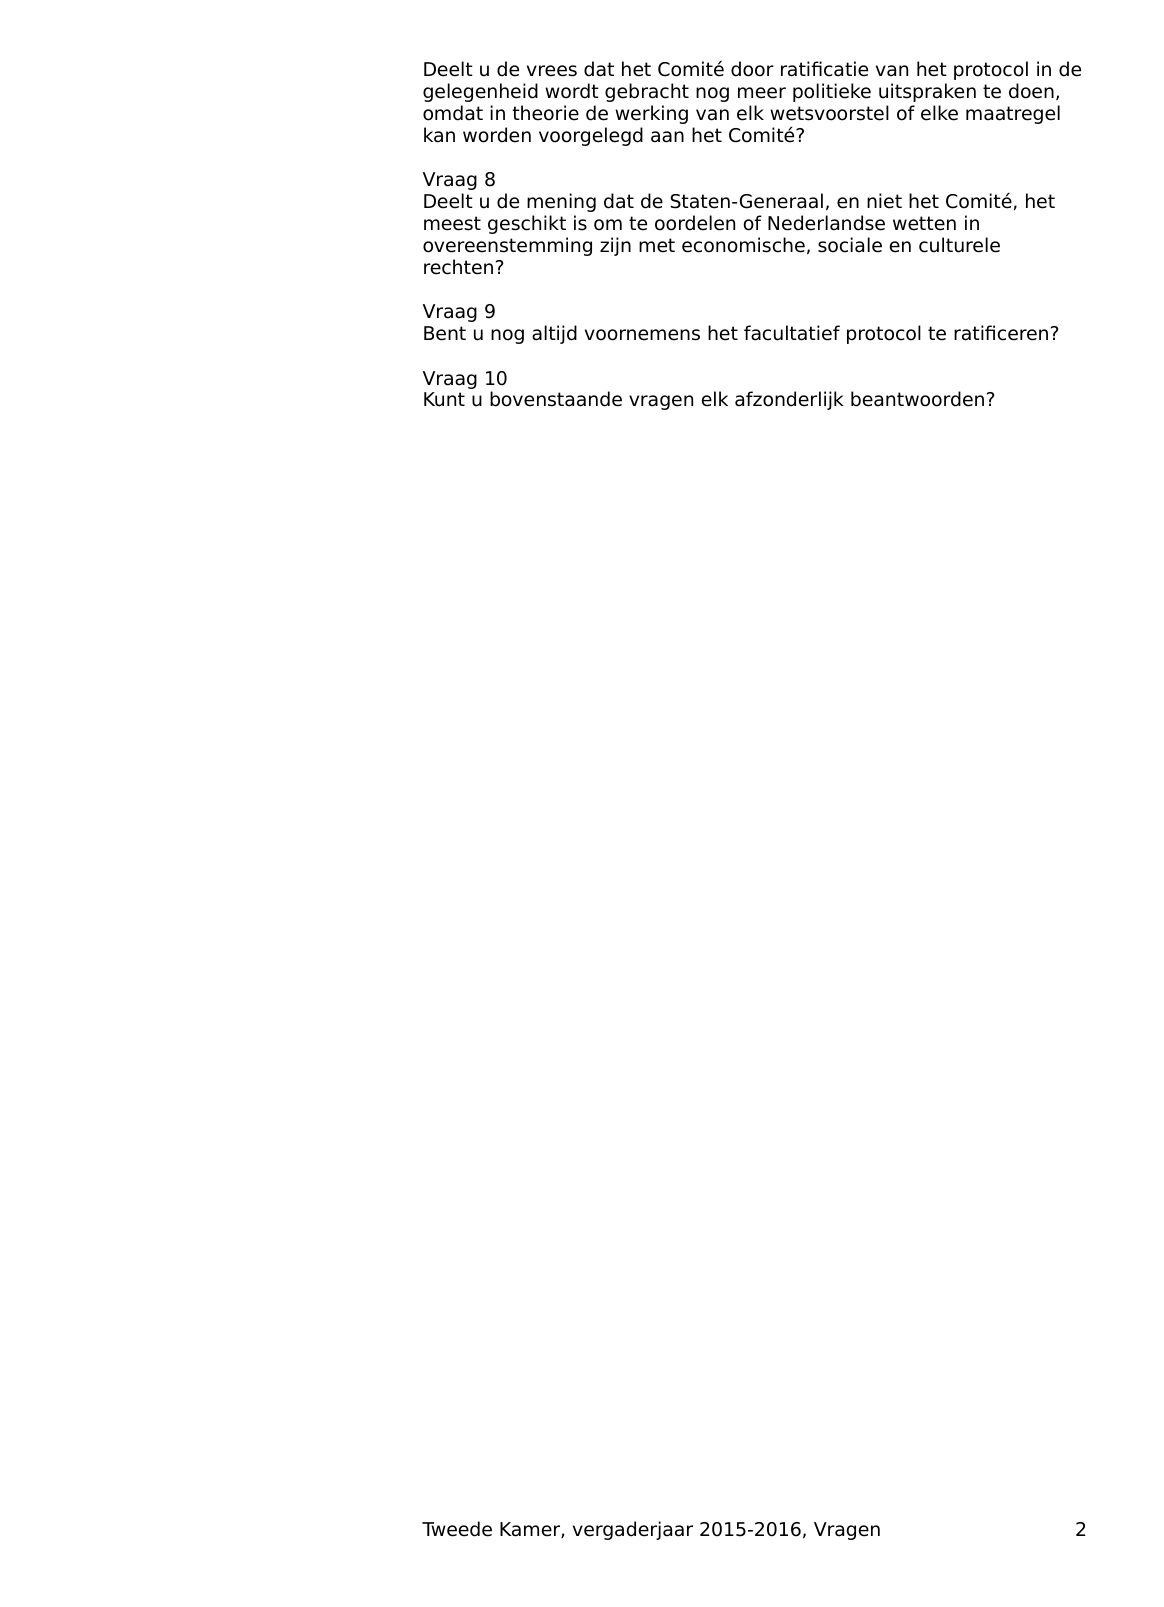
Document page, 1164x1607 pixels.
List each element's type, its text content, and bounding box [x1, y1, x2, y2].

text Vraag 10 [422, 367, 1087, 389]
text Bent u nog altijd voornemens het facultatief protocol te ratificeren? [422, 323, 1087, 345]
text Kunt u bovenstaande vragen elk afzonderlijk beantwoorden? [422, 389, 1087, 411]
text Vraag 8 [422, 169, 1087, 191]
text Vraag 9 [422, 301, 1087, 323]
text Deelt u de mening dat de Staten-Generaal, en niet het Comité, het meest geschikt is om te oordelen of Nederlandse wetten in overeenstemming zijn met economische, sociale en culturele rechten? [422, 191, 1087, 279]
text Deelt u de vrees dat het Comité door ratificatie van het protocol in de gelegenheid wordt gebracht nog meer politieke uitspraken te doen, omdat in theorie de werking van elk wetsvoorstel of elke maatregel kan worden voorgelegd aan het Comité? [422, 59, 1087, 147]
